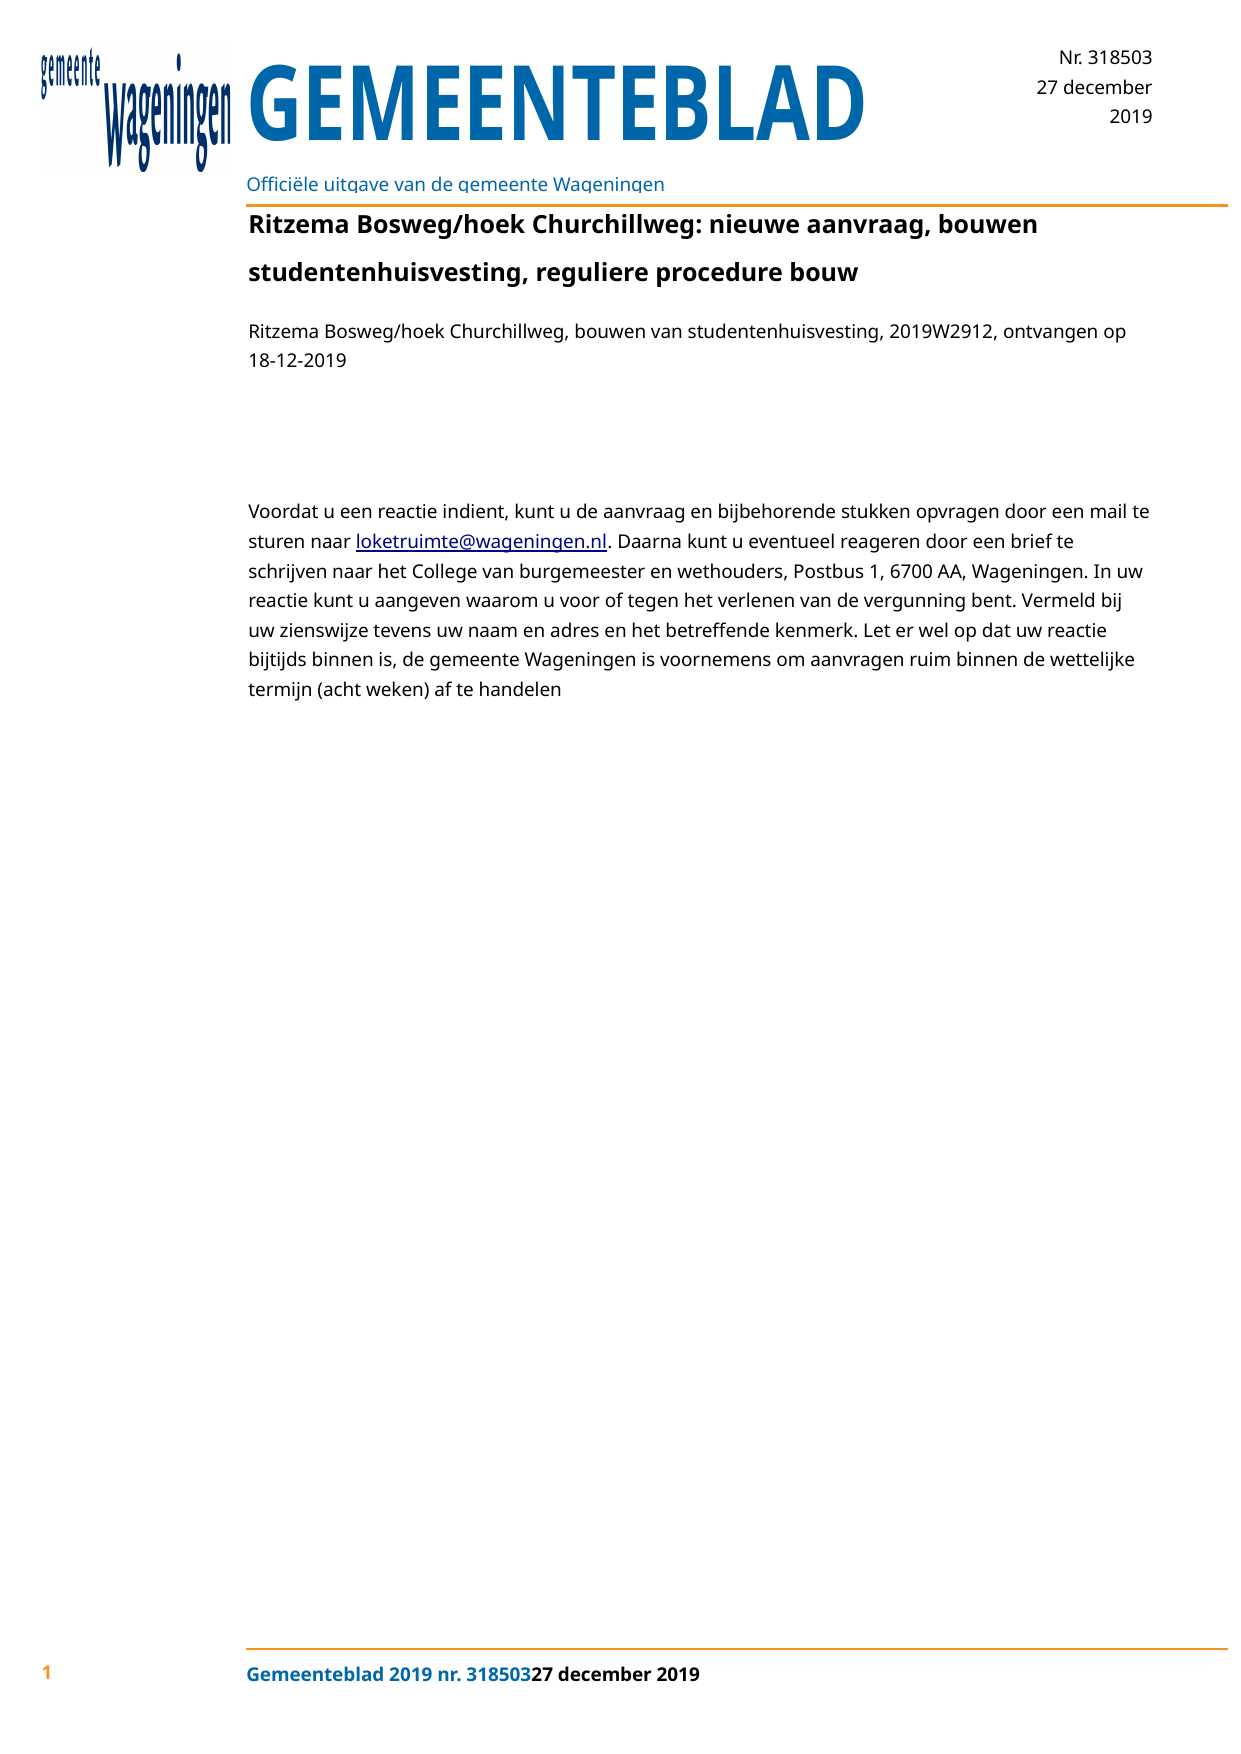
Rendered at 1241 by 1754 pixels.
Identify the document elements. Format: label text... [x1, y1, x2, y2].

picture [41, 47, 231, 172]
text Ritzema Bosweg/hoek Churchillweg, bouwen van studentenhuisvesting, 2019W2912, ontvangen op 18-12-2019 [248, 318, 1152, 373]
text Ritzema Bosweg/hoek Churchillweg: nieuwe aanvraag, bouwen studentenhuisvesting, reguliere procedure bouw [248, 207, 1152, 288]
text Voordat u een reactie indient, kunt u de aanvraag en bijbehorende stukken opvragen door een mail te sturen naar loketruimte@wageningen.nl. Daarna kunt u eventueel reageren door een brief te schrijven naar het College van burgemeester en wethouders, Postbus 1, 6700 AA, Wageningen. In uw reactie kunt u aangeven waarom u voor of tegen het verlenen van de vergunning bent. Vermeld bij uw zienswijze tevens uw naam en adres en het betreffende kenmerk. Let er wel op dat uw reactie bijtijds binnen is, de gemeente Wageningen is voornemens om aanvragen ruim binnen de wettelijke termijn (acht weken) af te handelen [248, 499, 1152, 702]
